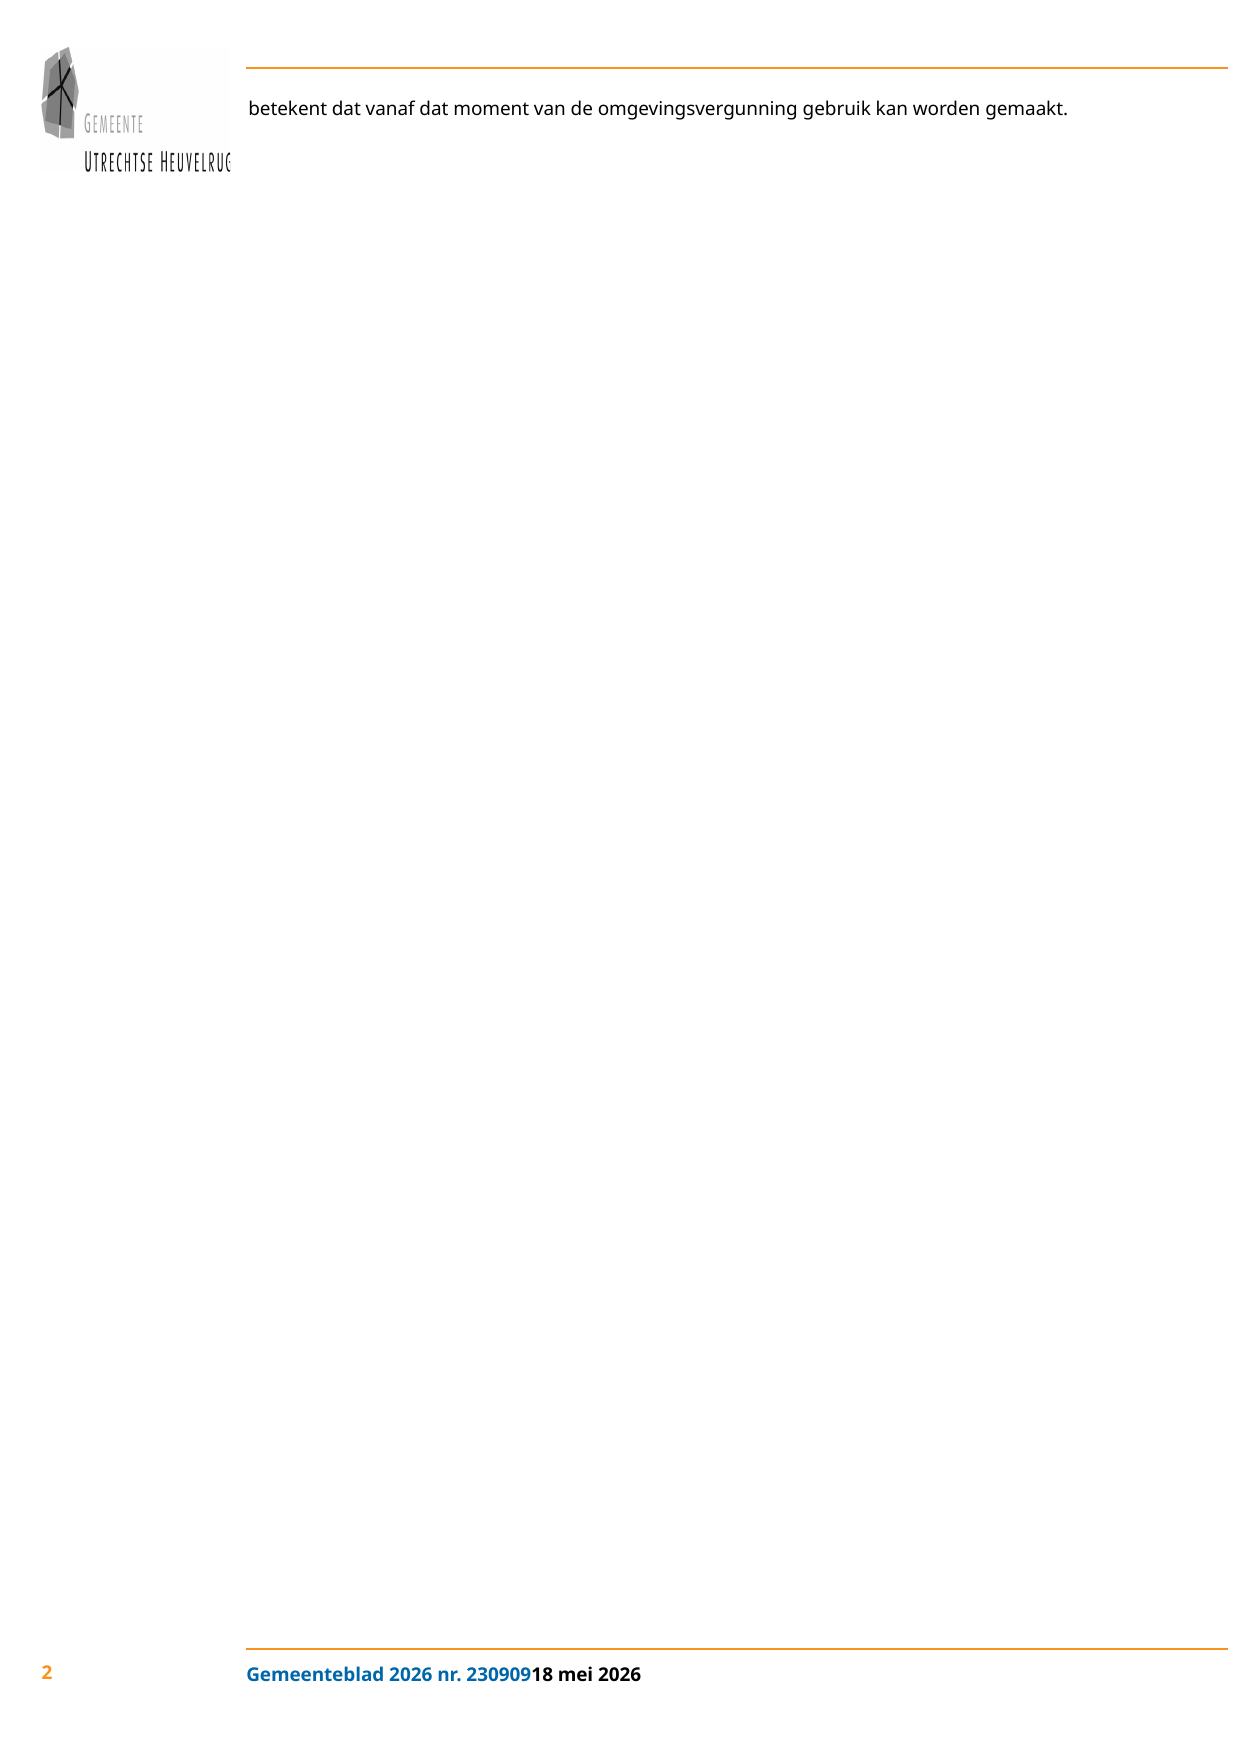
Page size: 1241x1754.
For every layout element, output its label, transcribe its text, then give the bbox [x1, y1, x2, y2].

text betekent dat vanaf dat moment van de omgevingsvergunning gebruik kan worden gemaakt. [248, 95, 1152, 121]
picture [41, 47, 231, 172]
